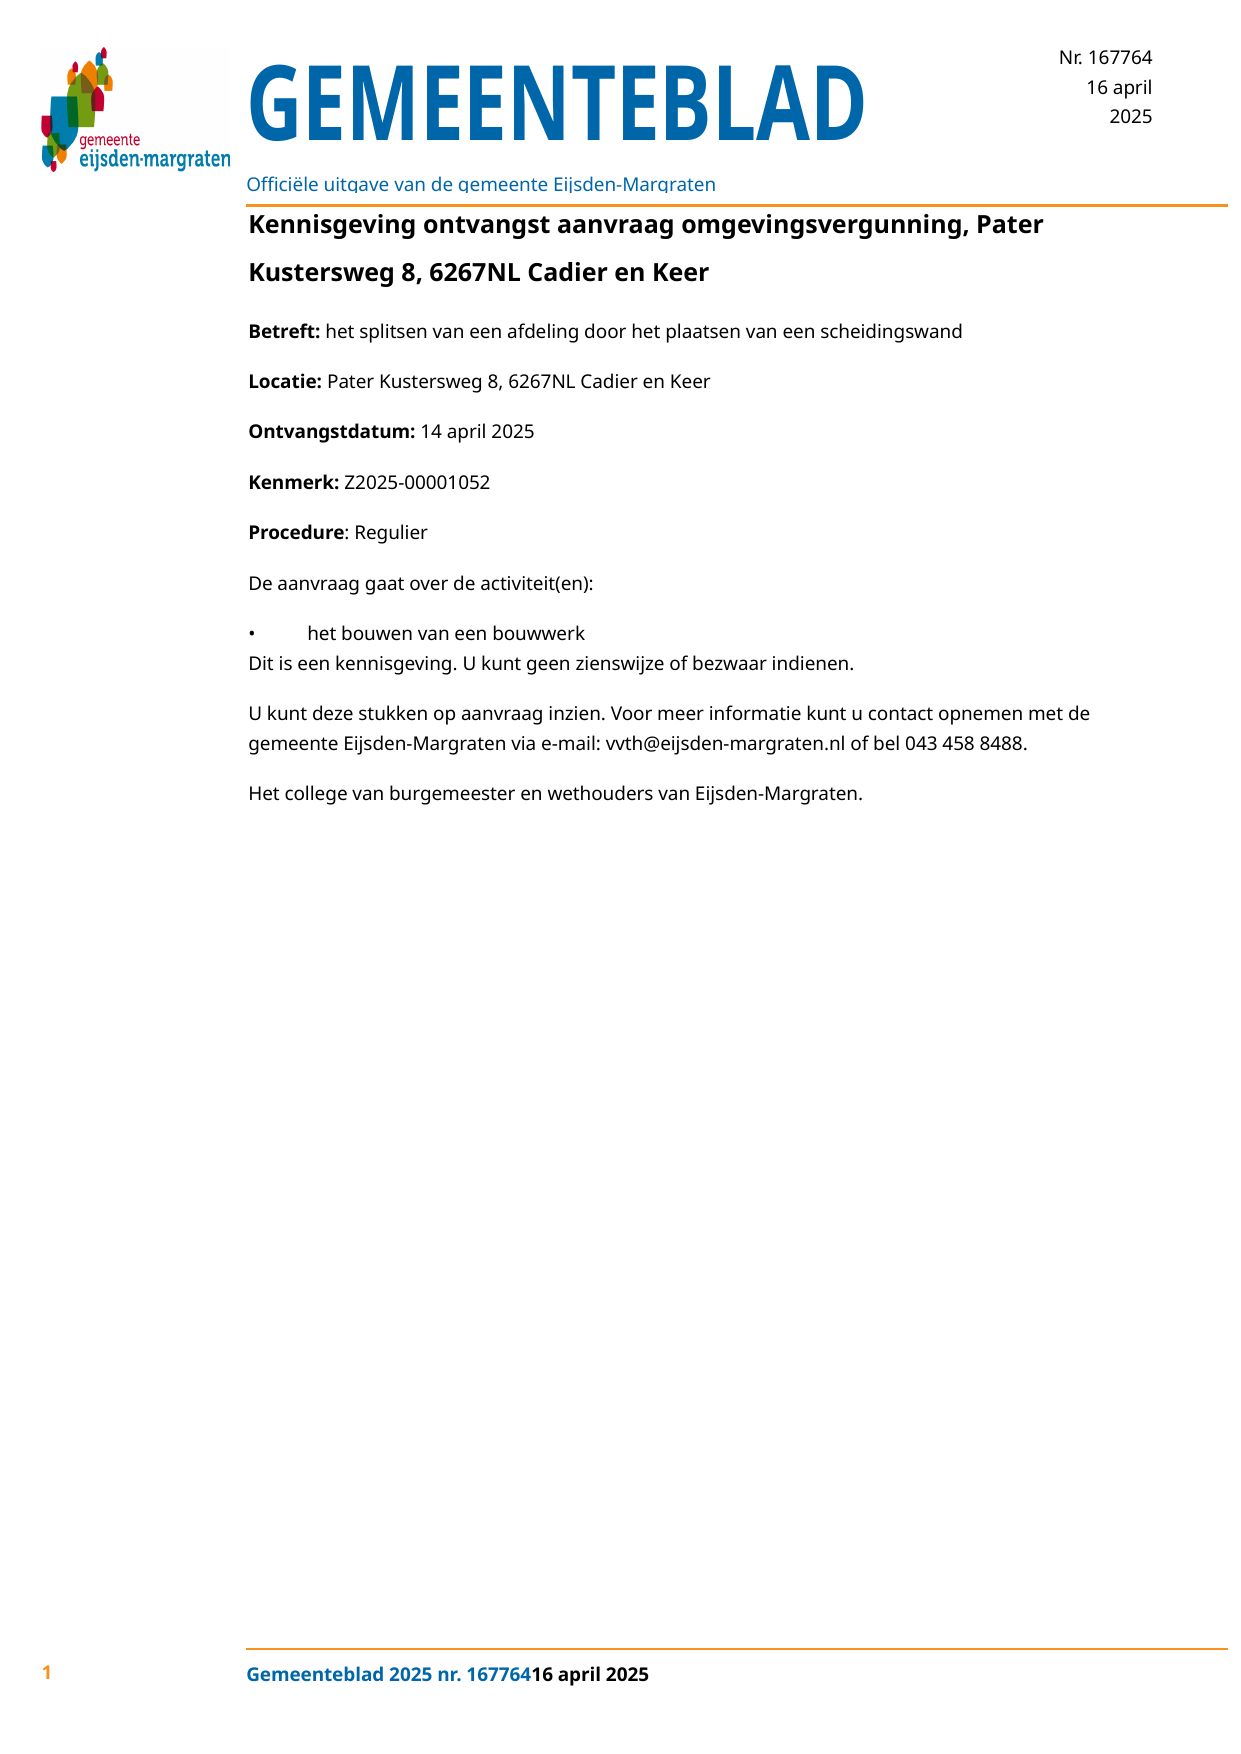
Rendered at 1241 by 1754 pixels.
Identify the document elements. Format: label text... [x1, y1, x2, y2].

text Ontvangstdatum: 14 april 2025 [248, 419, 1152, 444]
list het bouwen van een bouwwerk [248, 620, 1152, 646]
picture [41, 47, 231, 172]
text Het college van burgemeester en wethouders van Eijsden-Margraten. [248, 780, 1152, 806]
text Kennisgeving ontvangst aanvraag omgevingsvergunning, Pater Kustersweg 8, 6267NL Cadier en Keer [248, 207, 1152, 288]
text De aanvraag gaat over de activiteit(en): [248, 570, 1152, 596]
text Kenmerk: Z2025-00001052 [248, 469, 1152, 495]
text Procedure: Regulier [248, 519, 1152, 545]
text Locatie: Pater Kustersweg 8, 6267NL Cadier en Keer [248, 368, 1152, 394]
text Dit is een kennisgeving. U kunt geen zienswijze of bezwaar indienen. [248, 650, 1152, 676]
text Betreft: het splitsen van een afdeling door het plaatsen van een scheidingswand [248, 318, 1152, 344]
text U kunt deze stukken op aanvraag inzien. Voor meer informatie kunt u contact opnemen met de gemeente Eijsden-Margraten via e-mail: vvth@eijsden-margraten.nl of bel 043 458 8488. [248, 700, 1152, 756]
